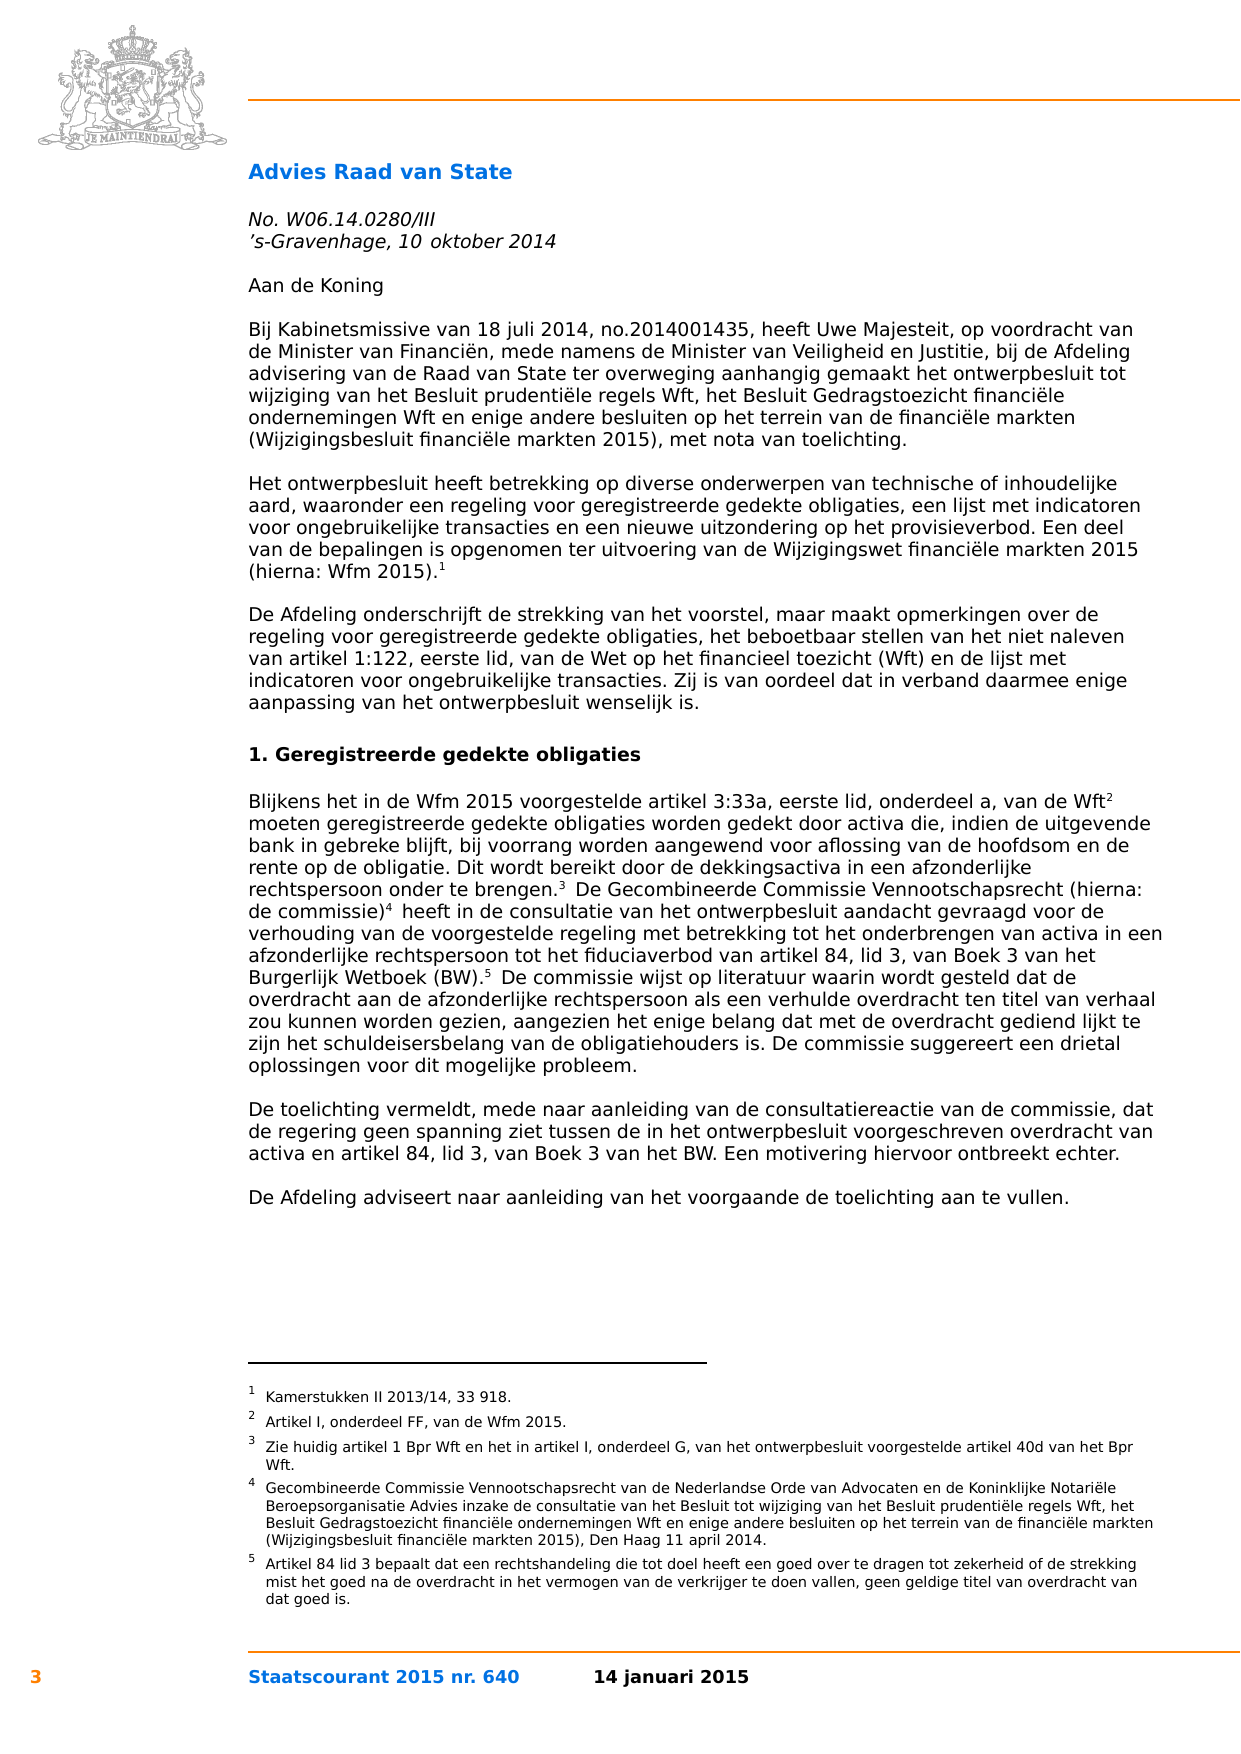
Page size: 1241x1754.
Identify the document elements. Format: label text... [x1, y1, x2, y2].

picture [38, 25, 227, 150]
text De toelichting vermeldt, mede naar aanleiding van de consultatiereactie van de commissie, dat de regering geen spanning ziet tussen de in het ontwerpbesluit voorgeschreven overdracht van activa en artikel 84, lid 3, van Boek 3 van het BW. Een motivering hiervoor ontbreekt echter. [248, 1099, 1163, 1165]
text Blijkens het in de Wfm 2015 voorgestelde artikel 3:33a, eerste lid, onderdeel a, van de Wft moeten geregistreerde gedekte obligaties worden gedekt door activa die, indien de uitgevende bank in gebreke blijft, bij voorrang worden aangewend voor aflossing van de hoofdsom en de rente op de obligatie. Dit wordt bereikt door de dekkingsactiva in een afzonderlijke rechtspersoon onder te brengen. De Gecombineerde Commissie Vennootschapsrecht (hierna: de commissie) heeft in de consultatie van het ontwerpbesluit aandacht gevraagd voor de verhouding van de voorgestelde regeling met betrekking tot het onderbrengen van activa in een afzonderlijke rechtspersoon tot het fiduciaverbod van artikel 84, lid 3, van Boek 3 van het Burgerlijk Wetboek (BW). De commissie wijst op literatuur waarin wordt gesteld dat de overdracht aan de afzonderlijke rechtspersoon als een verhulde overdracht ten titel van verhaal zou kunnen worden gezien, aangezien het enige belang dat met de overdracht gediend lijkt te zijn het schuldeisersbelang van de obligatiehouders is. De commissie suggereert een drietal oplossingen voor dit mogelijke probleem. [248, 791, 1163, 1077]
text ’s-Gravenhage, 10 oktober 2014 [248, 231, 1163, 253]
text Zie huidig artikel 1 Bpr Wft en het in artikel I, onderdeel G, van het ontwerpbesluit voorgestelde artikel 40d van het Bpr Wft. [248, 1434, 1163, 1473]
text No. W06.14.0280/III [248, 209, 1163, 231]
text Gecombineerde Commissie Vennootschapsrecht van de Nederlandse Orde van Advocaten en de Koninklijke Notariële Beroepsorganisatie Advies inzake de consultatie van het Besluit tot wijziging van het Besluit prudentiële regels Wft, het Besluit Gedragstoezicht financiële ondernemingen Wft en enige andere besluiten op het terrein van de financiële markten (Wijzigingsbesluit financiële markten 2015), Den Haag 11 april 2014. [248, 1476, 1163, 1549]
text Kamerstukken II 2013/14, 33 918. [248, 1384, 1163, 1407]
text Artikel I, onderdeel FF, van de Wfm 2015. [248, 1409, 1163, 1432]
subtitle Advies Raad van State [248, 160, 1163, 184]
text De Afdeling onderschrijft de strekking van het voorstel, maar maakt opmerkingen over de regeling voor geregistreerde gedekte obligaties, het beboetbaar stellen van het niet naleven van artikel 1:122, eerste lid, van de Wet op het financieel toezicht (Wft) en de lijst met indicatoren voor ongebruikelijke transacties. Zij is van oordeel dat in verband daarmee enige aanpassing van het ontwerpbesluit wenselijk is. [248, 604, 1163, 714]
text Artikel 84 lid 3 bepaalt dat een rechtshandeling die tot doel heeft een goed over te dragen tot zekerheid of de strekking mist het goed na de overdracht in het vermogen van de verkrijger te doen vallen, geen geldige titel van overdracht van dat goed is. [248, 1552, 1163, 1608]
text De Afdeling adviseert naar aanleiding van het voorgaande de toelichting aan te vullen. [248, 1187, 1163, 1209]
text Bij Kabinetsmissive van 18 juli 2014, no.2014001435, heeft Uwe Majesteit, op voordracht van de Minister van Financiën, mede namens de Minister van Veiligheid en Justitie, bij de Afdeling advisering van de Raad van State ter overweging aanhangig gemaakt het ontwerpbesluit tot wijziging van het Besluit prudentiële regels Wft, het Besluit Gedragstoezicht financiële ondernemingen Wft en enige andere besluiten op het terrein van de financiële markten (Wijzigingsbesluit financiële markten 2015), met nota van toelichting. [248, 319, 1163, 451]
text Het ontwerpbesluit heeft betrekking op diverse onderwerpen van technische of inhoudelijke aard, waaronder een regeling voor geregistreerde gedekte obligaties, een lijst met indicatoren voor ongebruikelijke transacties en een nieuwe uitzondering op het provisieverbod. Een deel van de bepalingen is opgenomen ter uitvoering van de Wijzigingswet financiële markten 2015 (hierna: Wfm 2015). [248, 473, 1163, 582]
text Aan de Koning [248, 275, 1163, 297]
subtitle 1. Geregistreerde gedekte obligaties [248, 744, 1163, 766]
